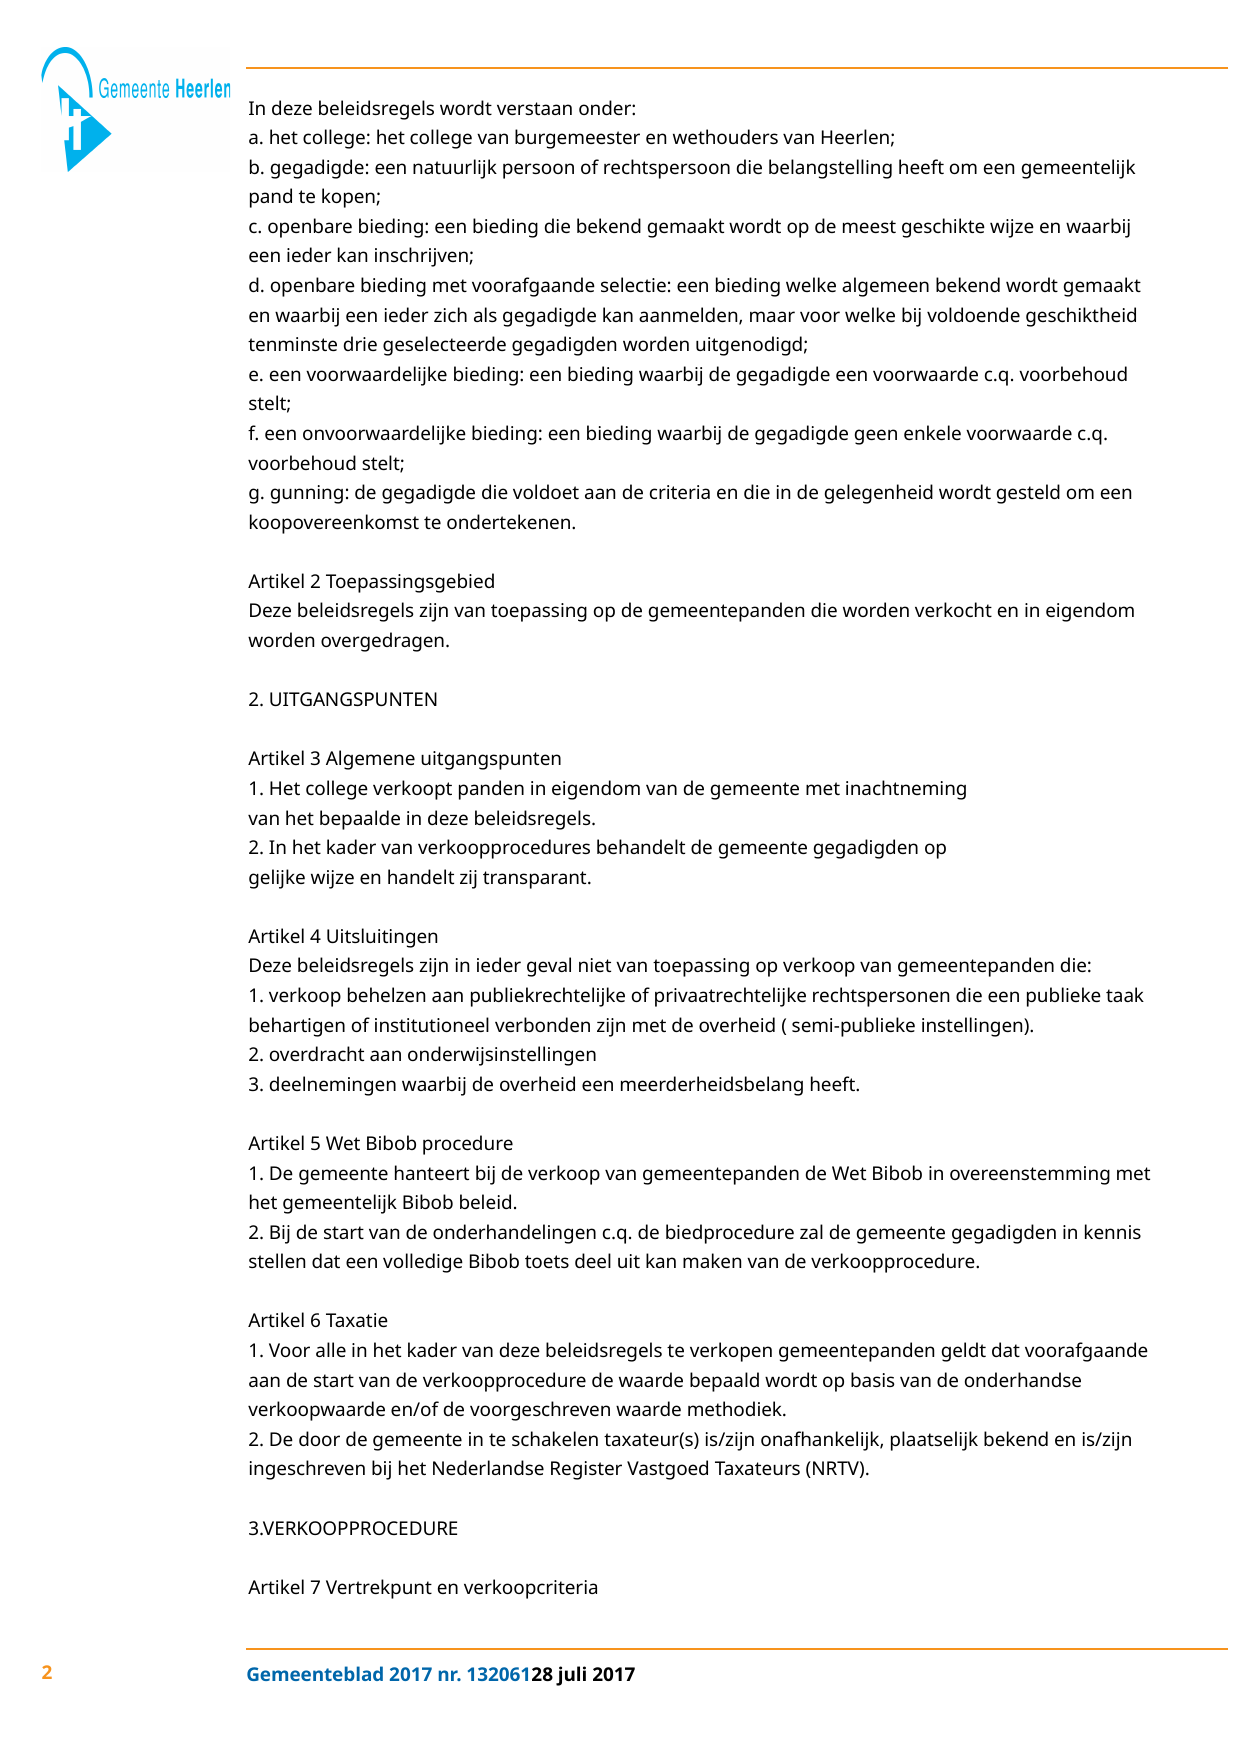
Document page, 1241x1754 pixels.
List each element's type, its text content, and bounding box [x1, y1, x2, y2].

text 2. Bij de start van de onderhandelingen c.q. de biedprocedure zal de gemeente gegadigden in kennis stellen dat een volledige Bibob toets deel uit kan maken van de verkoopprocedure. [248, 1219, 1152, 1274]
text 1. Voor alle in het kader van deze beleidsregels te verkopen gemeentepanden geldt dat voorafgaande aan de start van de verkoopprocedure de waarde bepaald wordt op basis van de onderhandse verkoopwaarde en/of de voorgeschreven waarde methodiek. [248, 1337, 1152, 1422]
text 1. verkoop behelzen aan publiekrechtelijke of privaatrechtelijke rechtspersonen die een publieke taak behartigen of institutioneel verbonden zijn met de overheid ( semi-publieke instellingen). [248, 982, 1152, 1038]
text b. gegadigde: een natuurlijk persoon of rechtspersoon die belangstelling heeft om een gemeentelijk pand te kopen; [248, 154, 1152, 209]
text a. het college: het college van burgemeester en wethouders van Heerlen; [248, 124, 1152, 150]
text f. een onvoorwaardelijke bieding: een bieding waarbij de gegadigde geen enkele voorwaarde c.q. voorbehoud stelt; [248, 420, 1152, 476]
text 2. UITGANGSPUNTEN [248, 686, 1152, 712]
text 3.VERKOOPPROCEDURE [248, 1515, 1152, 1541]
text 1. De gemeente hanteert bij de verkoop van gemeentepanden de Wet Bibob in overeenstemming met het gemeentelijk Bibob beleid. [248, 1160, 1152, 1215]
text Artikel 5 Wet Bibob procedure [248, 1130, 1152, 1156]
text Deze beleidsregels zijn van toepassing op de gemeentepanden die worden verkocht en in eigendom worden overgedragen. [248, 598, 1152, 653]
text g. gunning: de gegadigde die voldoet aan de criteria en die in de gelegenheid wordt gesteld om een koopovereenkomst te ondertekenen. [248, 479, 1152, 535]
text Deze beleidsregels zijn in ieder geval niet van toepassing op verkoop van gemeentepanden die: [248, 953, 1152, 978]
text van het bepaalde in deze beleidsregels. [248, 805, 1152, 831]
text e. een voorwaardelijke bieding: een bieding waarbij de gegadigde een voorwaarde c.q. voorbehoud stelt; [248, 361, 1152, 416]
text Artikel 2 Toepassingsgebied [248, 568, 1152, 594]
text d. openbare bieding met voorafgaande selectie: een bieding welke algemeen bekend wordt gemaakt en waarbij een ieder zich als gegadigde kan aanmelden, maar voor welke bij voldoende geschiktheid tenminste drie geselecteerde gegadigden worden uitgenodigd; [248, 272, 1152, 357]
text gelijke wijze en handelt zij transparant. [248, 864, 1152, 890]
text 2. In het kader van verkoopprocedures behandelt de gemeente gegadigden op [248, 834, 1152, 860]
text Artikel 4 Uitsluitingen [248, 923, 1152, 949]
picture [41, 47, 231, 172]
text 2. overdracht aan onderwijsinstellingen [248, 1041, 1152, 1067]
text 3. deelnemingen waarbij de overheid een meerderheidsbelang heeft. [248, 1071, 1152, 1097]
text Artikel 3 Algemene uitgangspunten [248, 746, 1152, 771]
text 1. Het college verkoopt panden in eigendom van de gemeente met inachtneming [248, 775, 1152, 801]
text In deze beleidsregels wordt verstaan onder: [248, 95, 1152, 121]
text Artikel 6 Taxatie [248, 1308, 1152, 1333]
text Artikel 7 Vertrekpunt en verkoopcriteria [248, 1574, 1152, 1600]
text 2. De door de gemeente in te schakelen taxateur(s) is/zijn onafhankelijk, plaatselijk bekend en is/zijn ingeschreven bij het Nederlandse Register Vastgoed Taxateurs (NRTV). [248, 1426, 1152, 1481]
picture [41, 47, 58, 70]
text c. openbare bieding: een bieding die bekend gemaakt wordt op de meest geschikte wijze en waarbij een ieder kan inschrijven; [248, 213, 1152, 268]
